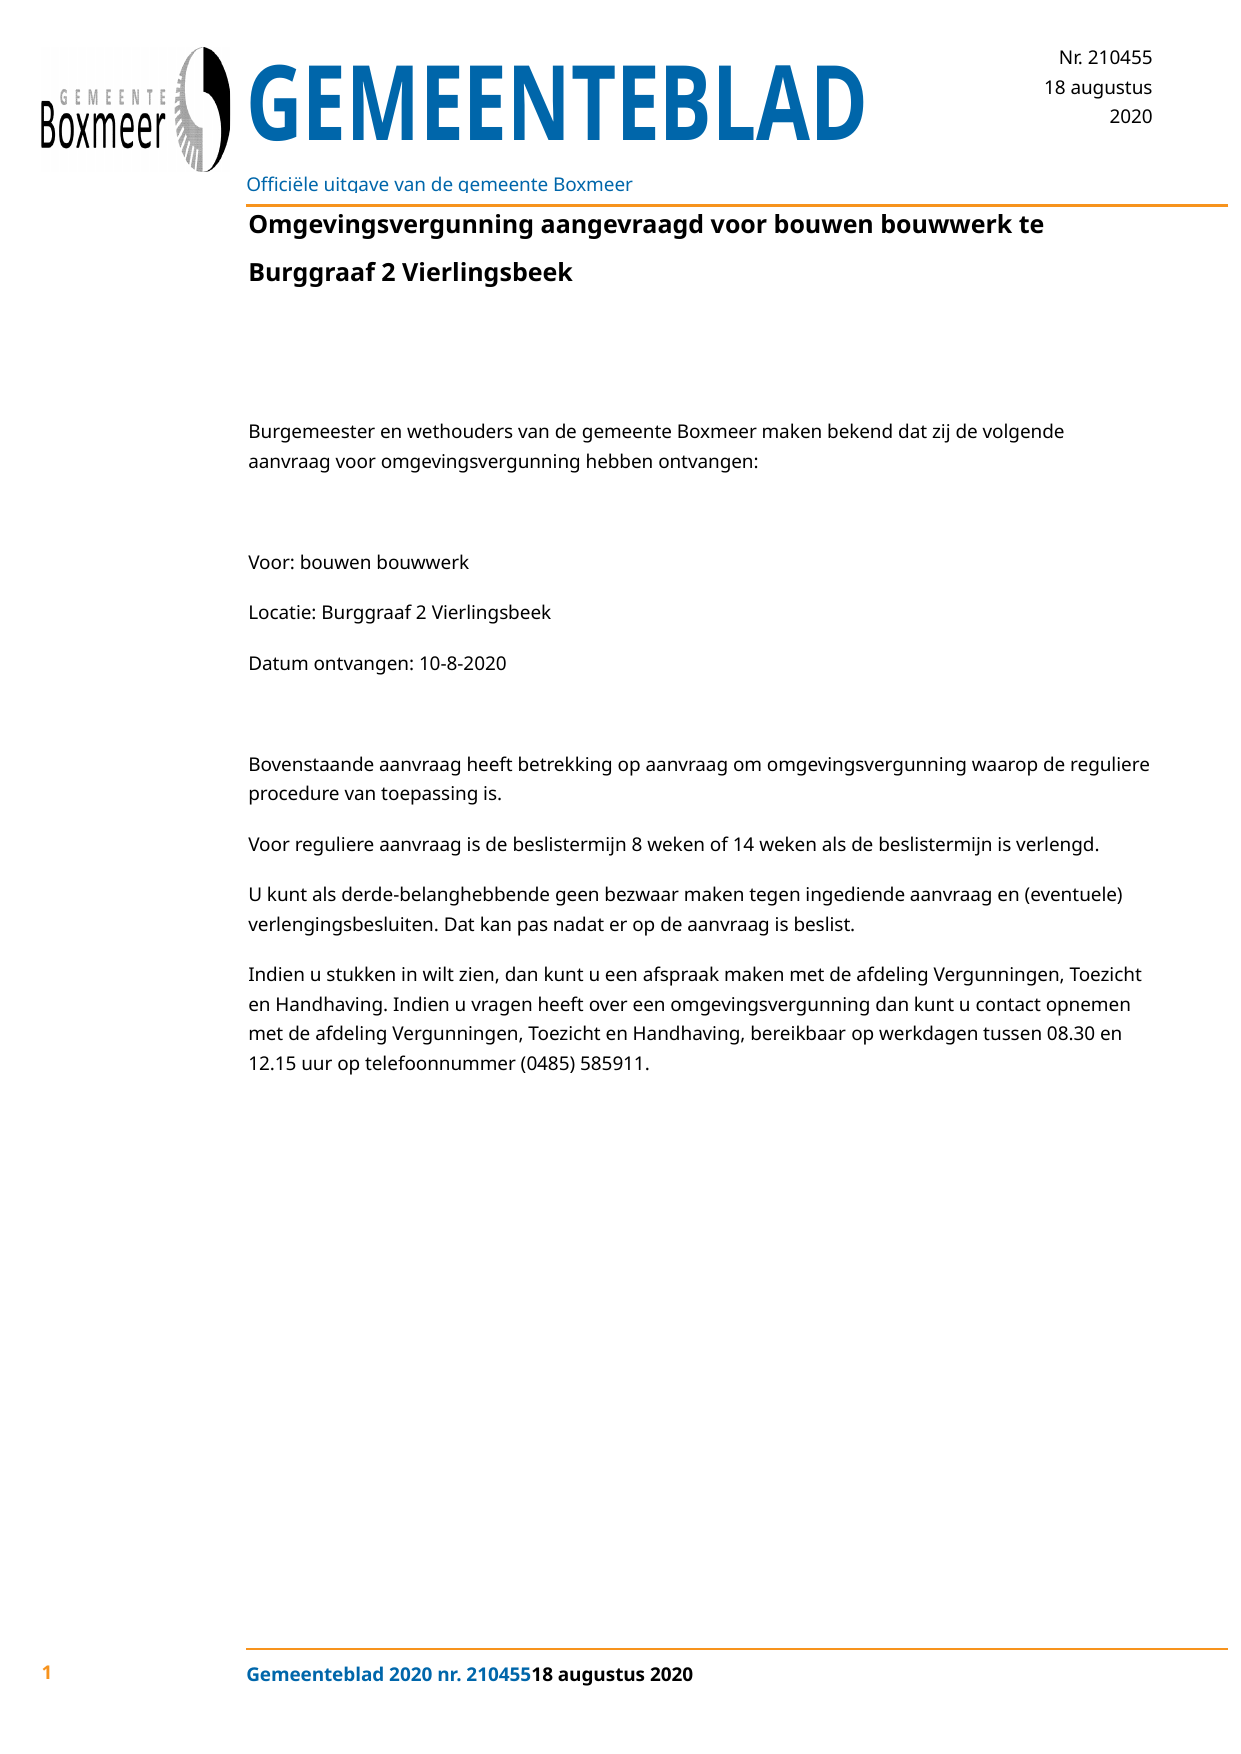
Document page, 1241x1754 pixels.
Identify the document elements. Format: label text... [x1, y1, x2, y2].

picture [41, 47, 231, 172]
text Bovenstaande aanvraag heeft betrekking op aanvraag om omgevingsvergunning waarop de reguliere procedure van toepassing is. [248, 751, 1152, 806]
text Voor reguliere aanvraag is de beslistermijn 8 weken of 14 weken als de beslistermijn is verlengd. [248, 831, 1152, 857]
text Voor: bouwen bouwwerk [248, 549, 1152, 575]
text Omgevingsvergunning aangevraagd voor bouwen bouwwerk te Burggraaf 2 Vierlingsbeek [248, 207, 1152, 288]
text U kunt als derde-belanghebbende geen bezwaar maken tegen ingediende aanvraag en (eventuele) verlengingsbesluiten. Dat kan pas nadat er op de aanvraag is beslist. [248, 881, 1152, 937]
text Burgemeester en wethouders van de gemeente Boxmeer maken bekend dat zij de volgende aanvraag voor omgevingsvergunning hebben ontvangen: [248, 419, 1152, 474]
text Indien u stukken in wilt zien, dan kunt u een afspraak maken met de afdeling Vergunningen, Toezicht en Handhaving. Indien u vragen heeft over een omgevingsvergunning dan kunt u contact opnemen met de afdeling Vergunningen, Toezicht en Handhaving, bereikbaar op werkdagen tussen 08.30 en 12.15 uur op telefoonnummer (0485) 585911. [248, 961, 1152, 1076]
text Locatie: Burggraaf 2 Vierlingsbeek [248, 599, 1152, 625]
text Datum ontvangen: 10-8-2020 [248, 650, 1152, 676]
